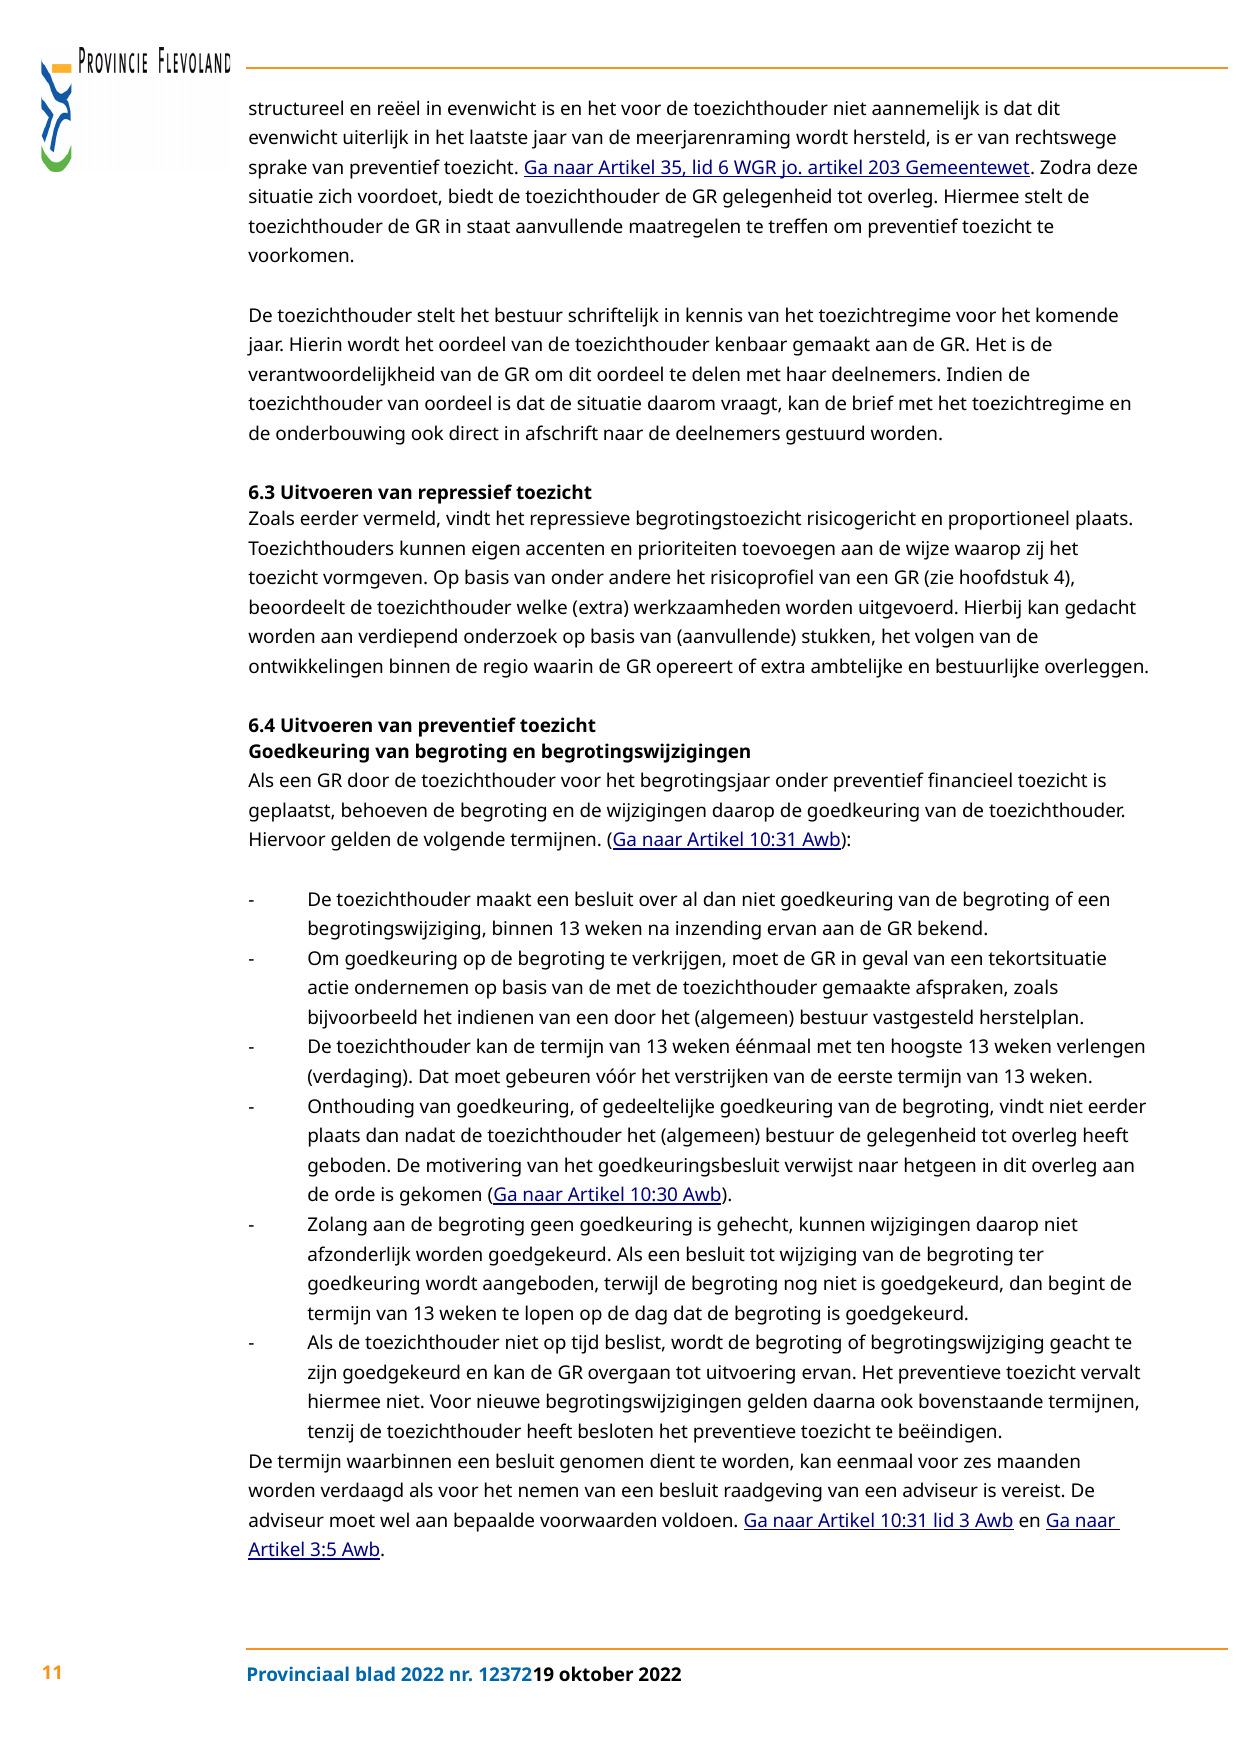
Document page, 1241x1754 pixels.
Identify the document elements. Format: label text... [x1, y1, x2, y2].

list De toezichthouder maakt een besluit over al dan niet goedkeuring van de begroting of een begrotingswijziging, binnen 13 weken na inzending ervan aan de GR bekend. [248, 886, 1152, 941]
text De toezichthouder stelt het bestuur schriftelijk in kennis van het toezichtregime voor het komende jaar. Hierin wordt het oordeel van de toezichthouder kenbaar gemaakt aan de GR. Het is de verantwoordelijkheid van de GR om dit oordeel te delen met haar deelnemers. Indien de toezichthouder van oordeel is dat de situatie daarom vraagt, kan de brief met het toezichtregime en de onderbouwing ook direct in afschrift naar de deelnemers gestuurd worden. [248, 302, 1152, 446]
list Zolang aan de begroting geen goedkeuring is gehecht, kunnen wijzigingen daarop niet afzonderlijk worden goedgekeurd. Als een besluit tot wijziging van de begroting ter goedkeuring wordt aangeboden, terwijl de begroting nog niet is goedgekeurd, dan begint de termijn van 13 weken te lopen op de dag dat de begroting is goedgekeurd. [248, 1211, 1152, 1326]
list De toezichthouder kan de termijn van 13 weken éénmaal met ten hoogste 13 weken verlengen (verdaging). Dat moet gebeuren vóór het verstrijken van de eerste termijn van 13 weken. [248, 1034, 1152, 1089]
list Als de toezichthouder niet op tijd beslist, wordt de begroting of begrotingswijziging geacht te zijn goedgekeurd en kan de GR overgaan tot uitvoering ervan. Het preventieve toezicht vervalt hiermee niet. Voor nieuwe begrotingswijzigingen gelden daarna ook bovenstaande termijnen, tenzij de toezichthouder heeft besloten het preventieve toezicht te beëindigen. [248, 1329, 1152, 1444]
text 6.4 Uitvoeren van preventief toezicht [248, 712, 1152, 738]
text De termijn waarbinnen een besluit genomen dient te worden, kan eenmaal voor zes maanden worden verdaagd als voor het nemen van een besluit raadgeving van een adviseur is vereist. De adviseur moet wel aan bepaalde voorwaarden voldoen. Ga naar Artikel 10:31 lid 3 Awb en Ga naar Artikel 3:5 Awb. [248, 1448, 1152, 1562]
text Goedkeuring van begroting en begrotingswijzigingen [248, 738, 1152, 764]
text 6.3 Uitvoeren van repressief toezicht [248, 479, 1152, 505]
text Zoals eerder vermeld, vindt het repressieve begrotingstoezicht risicogericht en proportioneel plaats. Toezichthouders kunnen eigen accenten en prioriteiten toevoegen aan de wijze waarop zij het toezicht vormgeven. Op basis van onder andere het risicoprofiel van een GR (zie hoofdstuk 4), beoordeelt de toezichthouder welke (extra) werkzaamheden worden uitgevoerd. Hierbij kan gedacht worden aan verdiepend onderzoek op basis van (aanvullende) stukken, het volgen van de ontwikkelingen binnen de regio waarin de GR opereert of extra ambtelijke en bestuurlijke overleggen. [248, 505, 1152, 679]
picture [41, 47, 231, 172]
list Om goedkeuring op de begroting te verkrijgen, moet de GR in geval van een tekortsituatie actie ondernemen op basis van de met de toezichthouder gemaakte afspraken, zoals bijvoorbeeld het indienen van een door het (algemeen) bestuur vastgesteld herstelplan. [248, 945, 1152, 1030]
list Onthouding van goedkeuring, of gedeeltelijke goedkeuring van de begroting, vindt niet eerder plaats dan nadat de toezichthouder het (algemeen) bestuur de gelegenheid tot overleg heeft geboden. De motivering van het goedkeuringsbesluit verwijst naar hetgeen in dit overleg aan de orde is gekomen (Ga naar Artikel 10:30 Awb). [248, 1093, 1152, 1207]
text Als een GR door de toezichthouder voor het begrotingsjaar onder preventief financieel toezicht is geplaatst, behoeven de begroting en de wijzigingen daarop de goedkeuring van de toezichthouder. Hiervoor gelden de volgende termijnen. (Ga naar Artikel 10:31 Awb): [248, 767, 1152, 852]
text structureel en reëel in evenwicht is en het voor de toezichthouder niet aannemelijk is dat dit evenwicht uiterlijk in het laatste jaar van de meerjarenraming wordt hersteld, is er van rechtswege sprake van preventief toezicht. Ga naar Artikel 35, lid 6 WGR jo. artikel 203 Gemeentewet. Zodra deze situatie zich voordoet, biedt de toezichthouder de GR gelegenheid tot overleg. Hiermee stelt de toezichthouder de GR in staat aanvullende maatregelen te treffen om preventief toezicht te voorkomen. [248, 95, 1152, 268]
